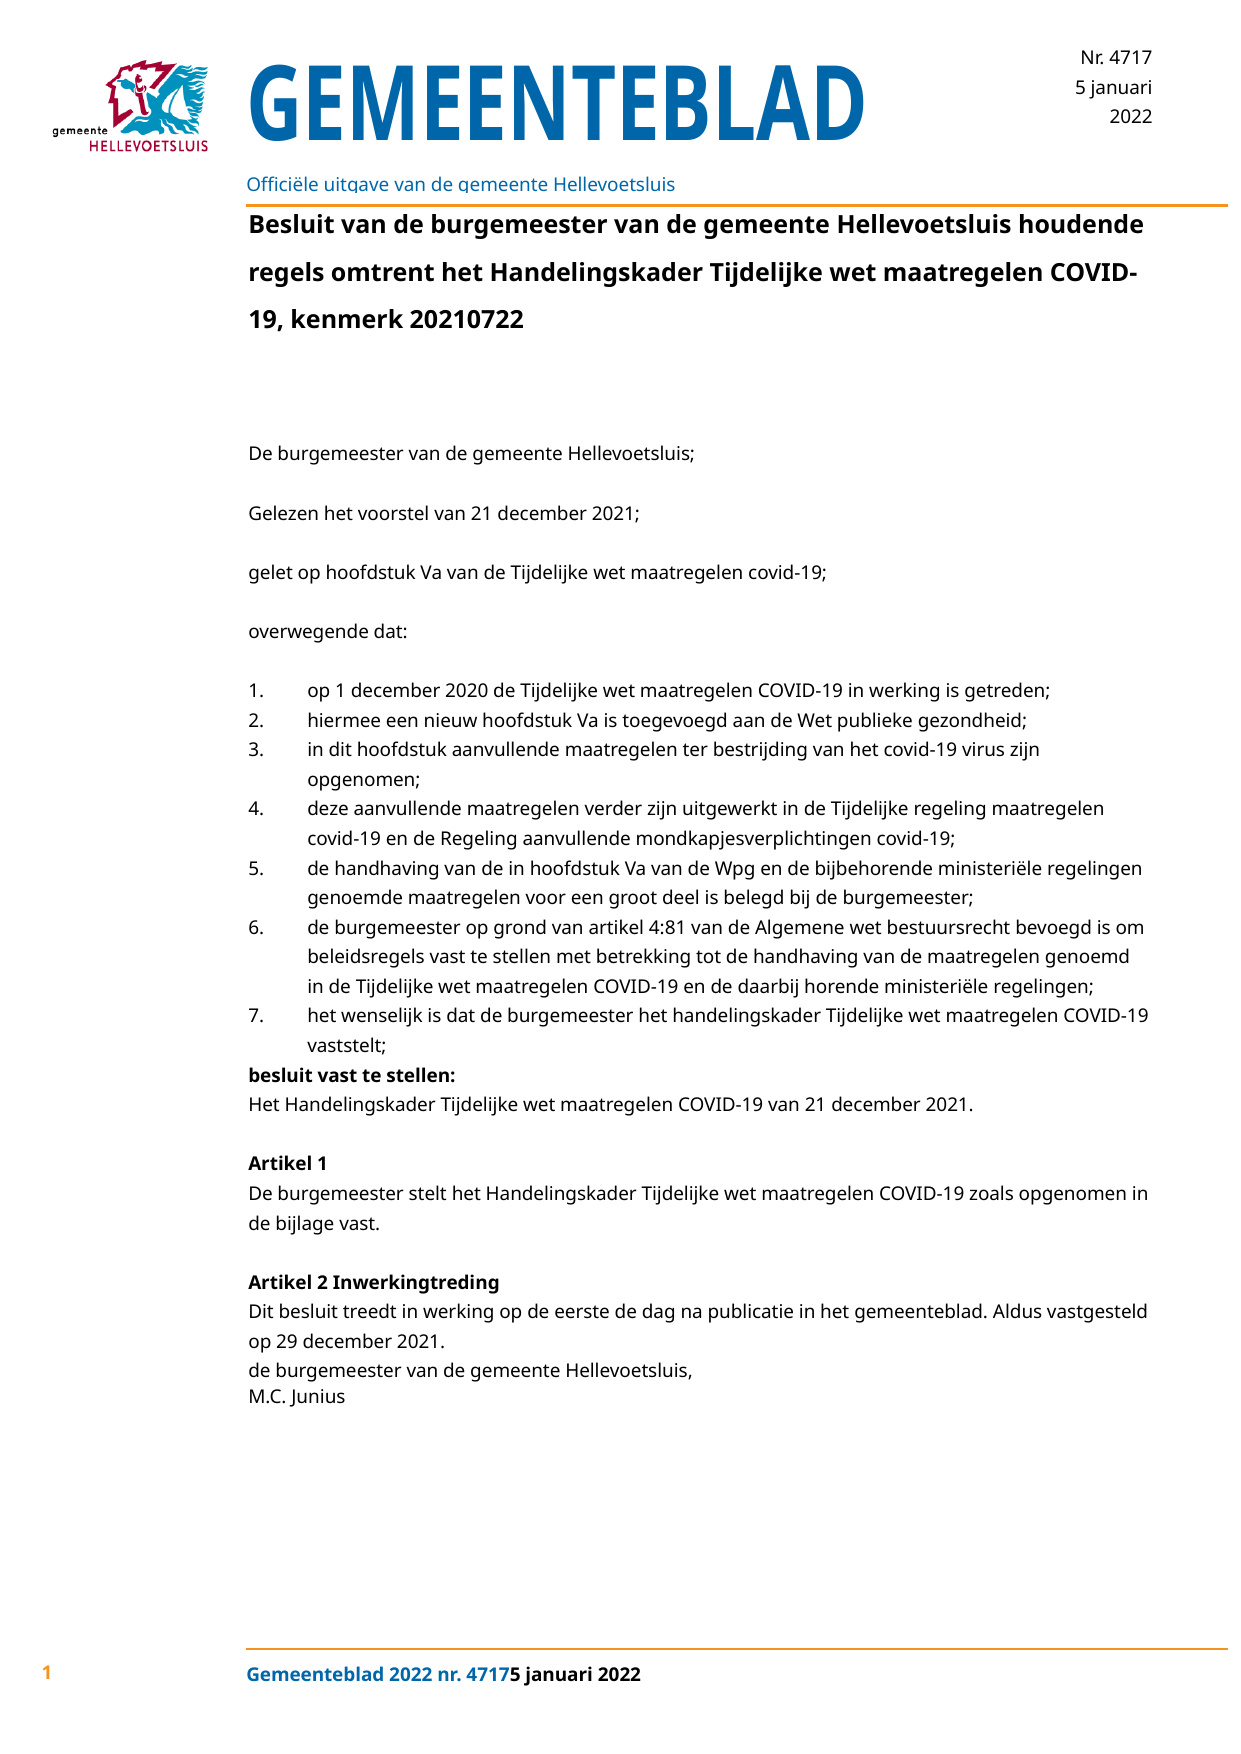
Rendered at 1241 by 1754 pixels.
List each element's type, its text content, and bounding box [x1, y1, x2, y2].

list de burgemeester op grond van artikel 4:81 van de Algemene wet bestuursrecht bevoegd is om beleidsregels vast te stellen met betrekking tot de handhaving van de maatregelen genoemd in de Tijdelijke wet maatregelen COVID-19 en de daarbij horende ministeriële regelingen; [248, 914, 1152, 999]
list deze aanvullende maatregelen verder zijn uitgewerkt in de Tijdelijke regeling maatregelen covid-19 en de Regeling aanvullende mondkapjesverplichtingen covid-19; [248, 796, 1152, 851]
picture [41, 47, 231, 172]
list in dit hoofdstuk aanvullende maatregelen ter bestrijding van het covid-19 virus zijn opgenomen; [248, 736, 1152, 792]
text Dit besluit treedt in werking op de eerste de dag na publicatie in het gemeenteblad. Aldus vastgesteld op 29 december 2021. [248, 1298, 1152, 1354]
text M.C. Junius [248, 1383, 1152, 1409]
text De burgemeester van de gemeente Hellevoetsluis; [248, 441, 1152, 466]
list op 1 december 2020 de Tijdelijke wet maatregelen COVID-19 in werking is getreden; [248, 677, 1152, 703]
text Het Handelingskader Tijdelijke wet maatregelen COVID-19 van 21 december 2021. [248, 1091, 1152, 1117]
text gelet op hoofdstuk Va van de Tijdelijke wet maatregelen covid-19; [248, 559, 1152, 584]
list de handhaving van de in hoofdstuk Va van de Wpg en de bijbehorende ministeriële regelingen genoemde maatregelen voor een groot deel is belegd bij de burgemeester; [248, 855, 1152, 910]
text de burgemeester van de gemeente Hellevoetsluis, [248, 1358, 1152, 1383]
text overwegende dat: [248, 618, 1152, 644]
text Gelezen het voorstel van 21 december 2021; [248, 500, 1152, 525]
text Artikel 1 [248, 1151, 1152, 1176]
text besluit vast te stellen: [248, 1062, 1152, 1087]
text De burgemeester stelt het Handelingskader Tijdelijke wet maatregelen COVID-19 zoals opgenomen in de bijlage vast. [248, 1180, 1152, 1235]
list hiermee een nieuw hoofdstuk Va is toegevoegd aan de Wet publieke gezondheid; [248, 707, 1152, 732]
text Besluit van de burgemeester van de gemeente Hellevoetsluis houdende regels omtrent het Handelingskader Tijdelijke wet maatregelen COVID-19, kenmerk 20210722 [248, 207, 1152, 336]
text Artikel 2 Inwerkingtreding [248, 1269, 1152, 1294]
list het wenselijk is dat de burgemeester het handelingskader Tijdelijke wet maatregelen COVID-19 vaststelt; [248, 1003, 1152, 1058]
